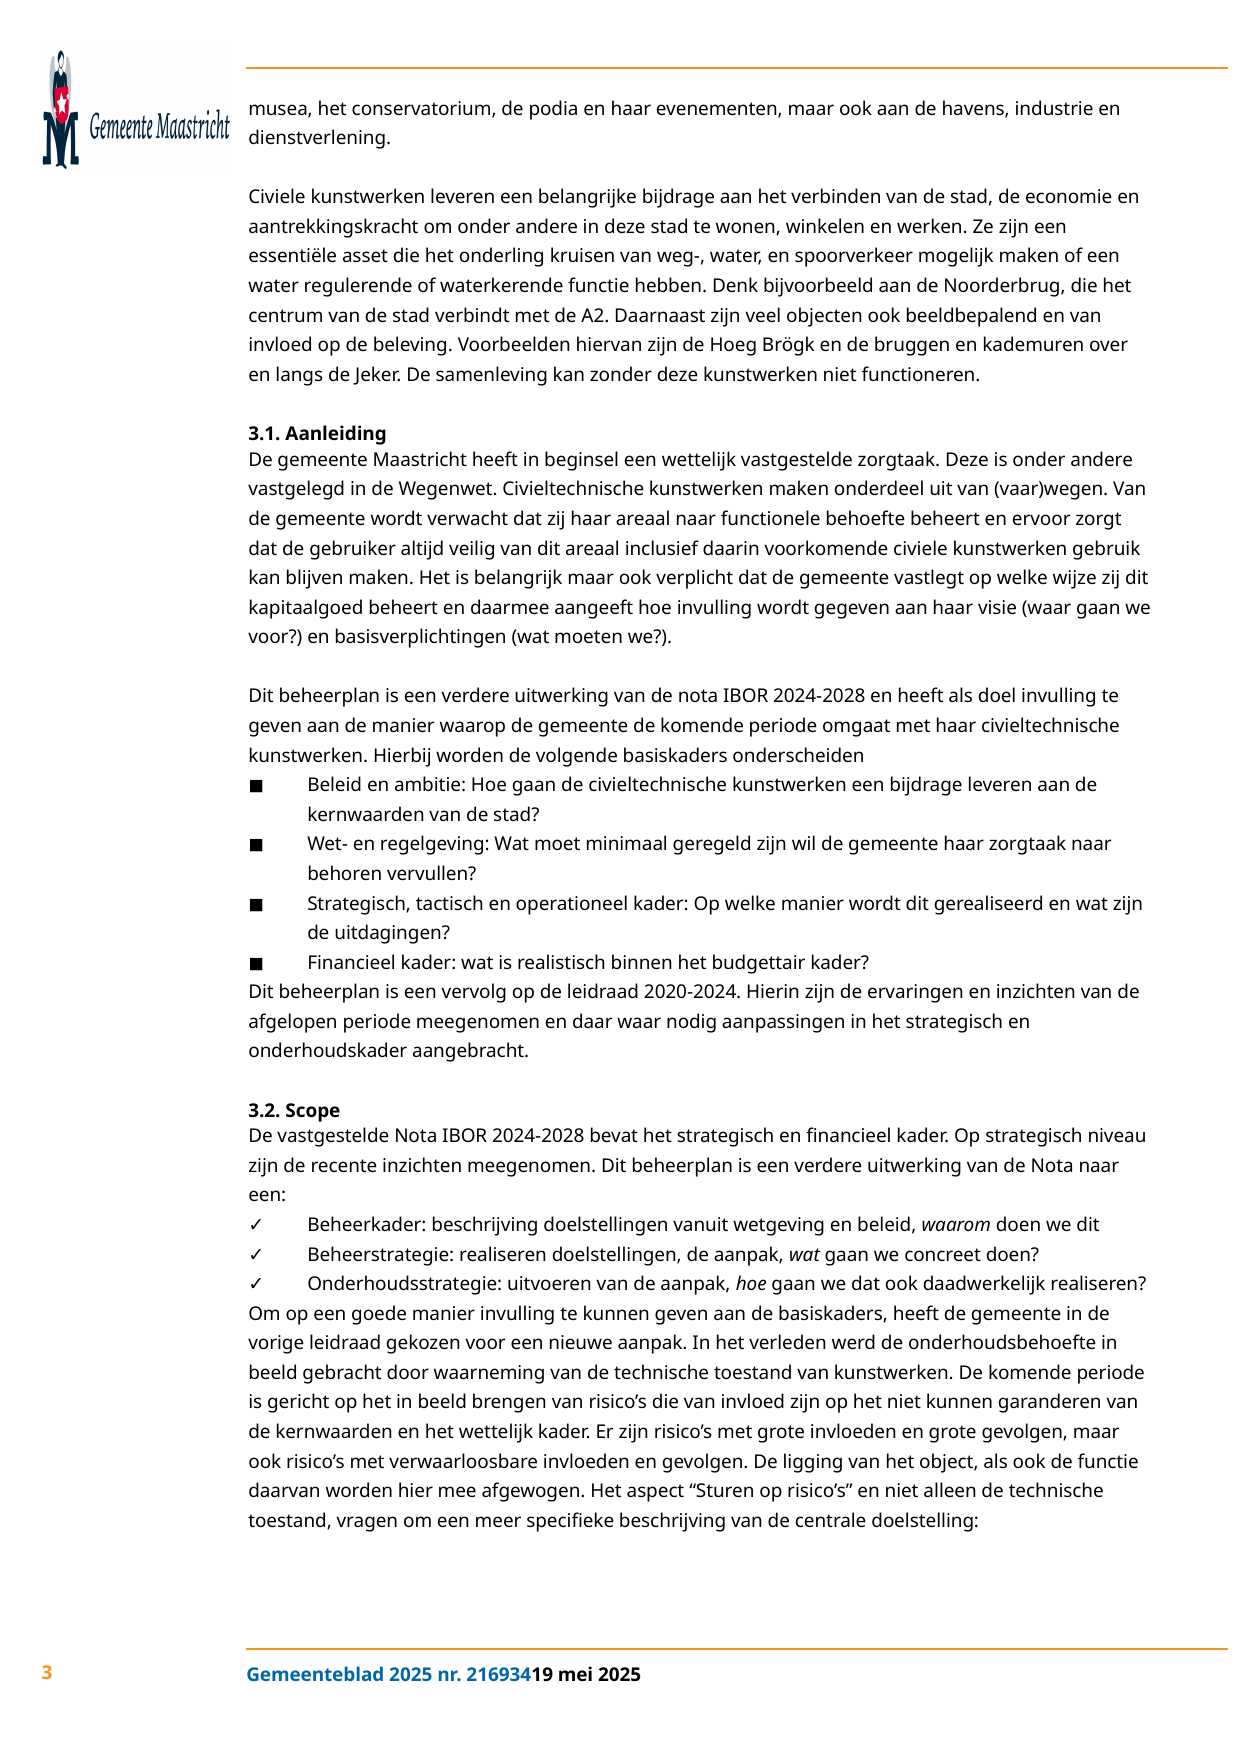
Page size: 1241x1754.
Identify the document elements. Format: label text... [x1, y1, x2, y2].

text musea, het conservatorium, de podia en haar evenementen, maar ook aan de havens, industrie en dienstverlening. [248, 95, 1152, 150]
list Onderhoudsstrategie: uitvoeren van de aanpak, hoe gaan we dat ook daadwerkelijk realiseren? [248, 1270, 1152, 1296]
text De vastgestelde Nota IBOR 2024-2028 bevat het strategisch en financieel kader. Op strategisch niveau zijn de recente inzichten meegenomen. Dit beheerplan is een verdere uitwerking van de Nota naar een: [248, 1122, 1152, 1207]
text Dit beheerplan is een verdere uitwerking van de nota IBOR 2024-2028 en heeft als doel invulling te geven aan de manier waarop de gemeente de komende periode omgaat met haar civieltechnische kunstwerken. Hierbij worden de volgende basiskaders onderscheiden [248, 683, 1152, 767]
list Financieel kader: wat is realistisch binnen het budgettair kader? [248, 949, 1152, 974]
text Dit beheerplan is een vervolg op de leidraad 2020-2024. Hierin zijn de ervaringen en inzichten van de afgelopen periode meegenomen en daar waar nodig aanpassingen in het strategisch en onderhoudskader aangebracht. [248, 978, 1152, 1063]
text 3.2. Scope [248, 1097, 1152, 1122]
picture [41, 47, 231, 172]
text Civiele kunstwerken leveren een belangrijke bijdrage aan het verbinden van de stad, de economie en aantrekkingskracht om onder andere in deze stad te wonen, winkelen en werken. Ze zijn een essentiële asset die het onderling kruisen van weg-, water, en spoorverkeer mogelijk maken of een water regulerende of waterkerende functie hebben. Denk bijvoorbeeld aan de Noorderbrug, die het centrum van de stad verbindt met de A2. Daarnaast zijn veel objecten ook beeldbepalend en van invloed op de beleving. Voorbeelden hiervan zijn de Hoeg Brögk en de bruggen en kademuren over en langs de Jeker. De samenleving kan zonder deze kunstwerken niet functioneren. [248, 183, 1152, 387]
list Wet- en regelgeving: Wat moet minimaal geregeld zijn wil de gemeente haar zorgtaak naar behoren vervullen? [248, 831, 1152, 886]
text 3.1. Aanleiding [248, 420, 1152, 446]
list Beheerstrategie: realiseren doelstellingen, de aanpak, wat gaan we concreet doen? [248, 1241, 1152, 1267]
text Om op een goede manier invulling te kunnen geven aan de basiskaders, heeft de gemeente in de vorige leidraad gekozen voor een nieuwe aanpak. In het verleden werd de onderhoudsbehoefte in beeld gebracht door waarneming van de technische toestand van kunstwerken. De komende periode is gericht op het in beeld brengen van risico’s die van invloed zijn op het niet kunnen garanderen van de kernwaarden en het wettelijk kader. Er zijn risico’s met grote invloeden en grote gevolgen, maar ook risico’s met verwaarloosbare invloeden en gevolgen. De ligging van het object, als ook de functie daarvan worden hier mee afgewogen. Het aspect “Sturen op risico’s” en niet alleen de technische toestand, vragen om een meer specifieke beschrijving van de centrale doelstelling: [248, 1300, 1152, 1533]
list Strategisch, tactisch en operationeel kader: Op welke manier wordt dit gerealiseerd en wat zijn de uitdagingen? [248, 890, 1152, 945]
text De gemeente Maastricht heeft in beginsel een wettelijk vastgestelde zorgtaak. Deze is onder andere vastgelegd in de Wegenwet. Civieltechnische kunstwerken maken onderdeel uit van (vaar)wegen. Van de gemeente wordt verwacht dat zij haar areaal naar functionele behoefte beheert en ervoor zorgt dat de gebruiker altijd veilig van dit areaal inclusief daarin voorkomende civiele kunstwerken gebruik kan blijven maken. Het is belangrijk maar ook verplicht dat de gemeente vastlegt op welke wijze zij dit kapitaalgoed beheert en daarmee aangeeft hoe invulling wordt gegeven aan haar visie (waar gaan we voor?) en basisverplichtingen (wat moeten we?). [248, 446, 1152, 649]
list Beheerkader: beschrijving doelstellingen vanuit wetgeving en beleid, waarom doen we dit [248, 1211, 1152, 1237]
list Beleid en ambitie: Hoe gaan de civieltechnische kunstwerken een bijdrage leveren aan de kernwaarden van de stad? [248, 771, 1152, 827]
